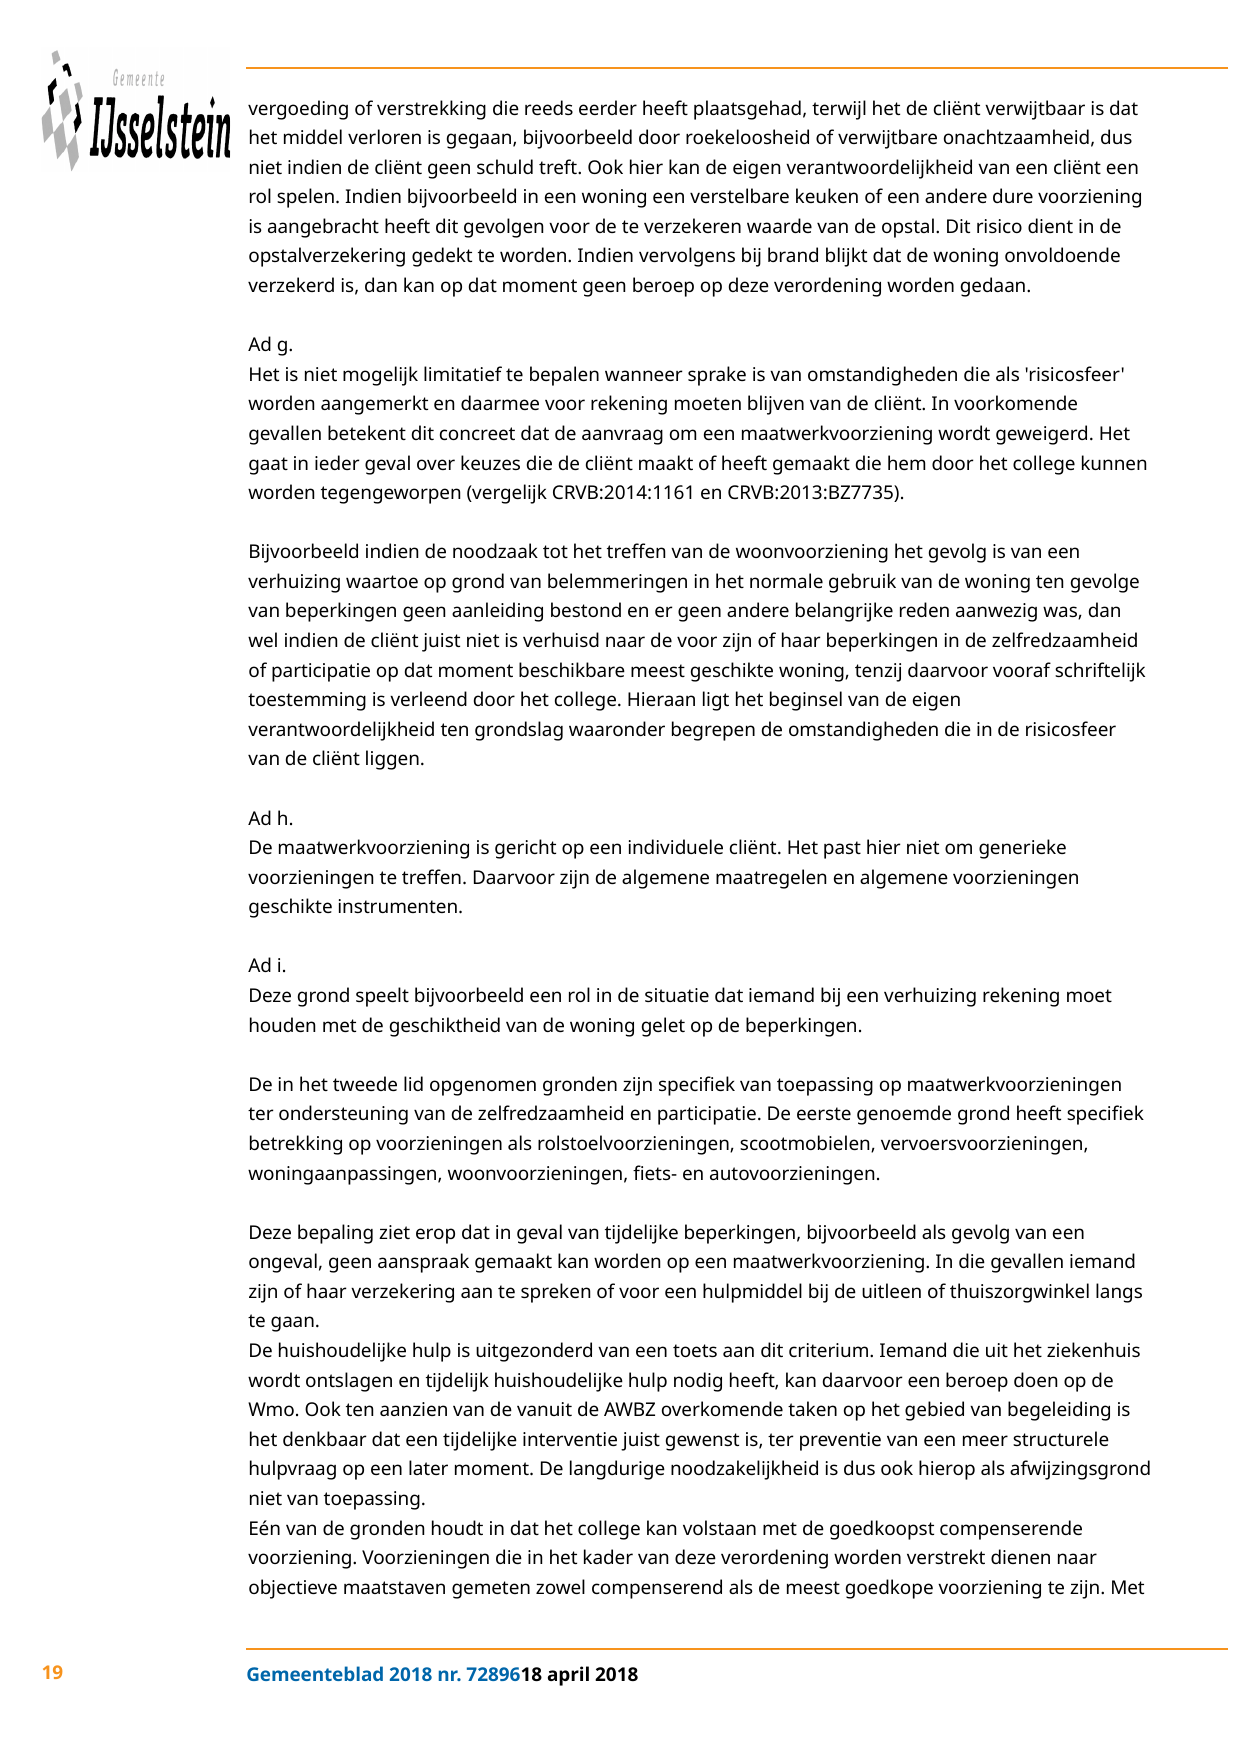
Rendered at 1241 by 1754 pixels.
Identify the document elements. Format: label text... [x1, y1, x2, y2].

text Ad g. [248, 331, 1152, 357]
text De in het tweede lid opgenomen gronden zijn specifiek van toepassing op maatwerkvoorzieningen ter ondersteuning van de zelfredzaamheid en participatie. De eerste genoemde grond heeft specifiek betrekking op voorzieningen als rolstoelvoorzieningen, scootmobielen, vervoersvoorzieningen, woningaanpassingen, woonvoorzieningen, fiets- en autovoorzieningen. [248, 1071, 1152, 1186]
text De maatwerkvoorziening is gericht op een individuele cliënt. Het past hier niet om generieke voorzieningen te treffen. Daarvoor zijn de algemene maatregelen en algemene voorzieningen geschikte instrumenten. [248, 834, 1152, 919]
text Eén van de gronden houdt in dat het college kan volstaan met de goedkoopst compenserende voorziening. Voorzieningen die in het kader van deze verordening worden verstrekt dienen naar objectieve maatstaven gemeten zowel compenserend als de meest goedkope voorziening te zijn. Met [248, 1515, 1152, 1600]
text Het is niet mogelijk limitatief te bepalen wanneer sprake is van omstandigheden die als 'risicosfeer' worden aangemerkt en daarmee voor rekening moeten blijven van de cliënt. In voorkomende gevallen betekent dit concreet dat de aanvraag om een maatwerkvoorziening wordt geweigerd. Het gaat in ieder geval over keuzes die de cliënt maakt of heeft gemaakt die hem door het college kunnen worden tegengeworpen (vergelijk CRVB:2014:1161 en CRVB:2013:BZ7735). [248, 361, 1152, 505]
text Ad h. [248, 805, 1152, 831]
text Deze bepaling ziet erop dat in geval van tijdelijke beperkingen, bijvoorbeeld als gevolg van een ongeval, geen aanspraak gemaakt kan worden op een maatwerkvoorziening. In die gevallen iemand zijn of haar verzekering aan te spreken of voor een hulpmiddel bij de uitleen of thuiszorgwinkel langs te gaan. [248, 1219, 1152, 1333]
text De huishoudelijke hulp is uitgezonderd van een toets aan dit criterium. Iemand die uit het ziekenhuis wordt ontslagen en tijdelijk huishoudelijke hulp nodig heeft, kan daarvoor een beroep doen op de Wmo. Ook ten aanzien van de vanuit de AWBZ overkomende taken op het gebied van begeleiding is het denkbaar dat een tijdelijke interventie juist gewenst is, ter preventie van een meer structurele hulpvraag op een later moment. De langdurige noodzakelijkheid is dus ook hierop als afwijzingsgrond niet van toepassing. [248, 1337, 1152, 1511]
text Ad i. [248, 953, 1152, 978]
text vergoeding of verstrekking die reeds eerder heeft plaatsgehad, terwijl het de cliënt verwijtbaar is dat het middel verloren is gegaan, bijvoorbeeld door roekeloosheid of verwijtbare onachtzaamheid, dus niet indien de cliënt geen schuld treft. Ook hier kan de eigen verantwoordelijkheid van een cliënt een rol spelen. Indien bijvoorbeeld in een woning een verstelbare keuken of een andere dure voorziening is aangebracht heeft dit gevolgen voor de te verzekeren waarde van de opstal. Dit risico dient in de opstalverzekering gedekt te worden. Indien vervolgens bij brand blijkt dat de woning onvoldoende verzekerd is, dan kan op dat moment geen beroep op deze verordening worden gedaan. [248, 95, 1152, 298]
picture [41, 47, 231, 172]
text Deze grond speelt bijvoorbeeld een rol in de situatie dat iemand bij een verhuizing rekening moet houden met de geschiktheid van de woning gelet op de beperkingen. [248, 982, 1152, 1038]
text Bijvoorbeeld indien de noodzaak tot het treffen van de woonvoorziening het gevolg is van een verhuizing waartoe op grond van belemmeringen in het normale gebruik van de woning ten gevolge van beperkingen geen aanleiding bestond en er geen andere belangrijke reden aanwezig was, dan wel indien de cliënt juist niet is verhuisd naar de voor zijn of haar beperkingen in de zelfredzaamheid of participatie op dat moment beschikbare meest geschikte woning, tenzij daarvoor vooraf schriftelijk toestemming is verleend door het college. Hieraan ligt het beginsel van de eigen verantwoordelijkheid ten grondslag waaronder begrepen de omstandigheden die in de risicosfeer van de cliënt liggen. [248, 538, 1152, 771]
